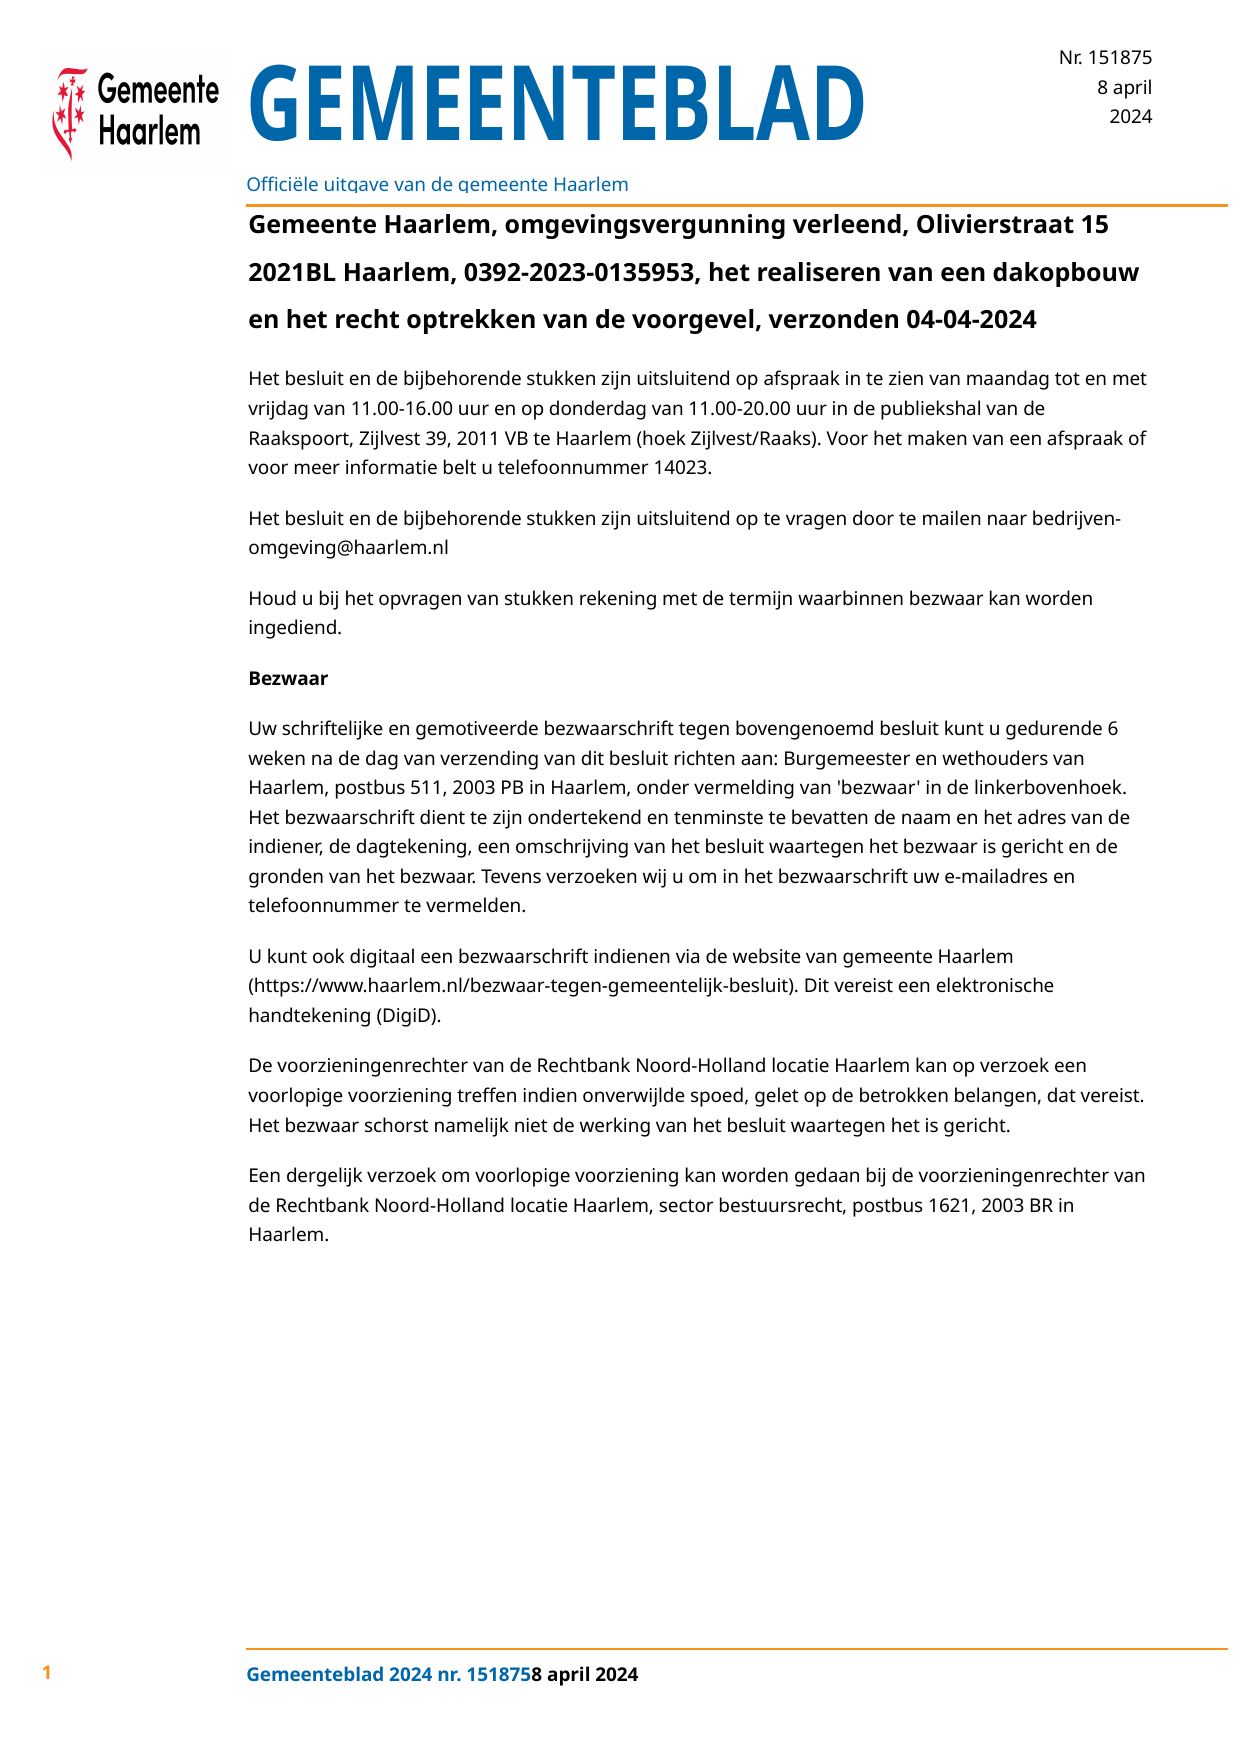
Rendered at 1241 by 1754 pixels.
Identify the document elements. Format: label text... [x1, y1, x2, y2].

text Het besluit en de bijbehorende stukken zijn uitsluitend op afspraak in te zien van maandag tot en met vrijdag van 11.00-16.00 uur en op donderdag van 11.00-20.00 uur in de publiekshal van de Raakspoort, Zijlvest 39, 2011 VB te Haarlem (hoek Zijlvest/Raaks). Voor het maken van een afspraak of voor meer informatie belt u telefoonnummer 14023. [248, 366, 1152, 480]
text Een dergelijk verzoek om voorlopige voorziening kan worden gedaan bij de voorzieningenrechter van de Rechtbank Noord-Holland locatie Haarlem, sector bestuursrecht, postbus 1621, 2003 BR in Haarlem. [248, 1162, 1152, 1247]
text Gemeente Haarlem, omgevingsvergunning verleend, Olivierstraat 15 2021BL Haarlem, 0392-2023-0135953, het realiseren van een dakopbouw en het recht optrekken van de voorgevel, verzonden 04-04-2024 [248, 207, 1152, 336]
picture [41, 47, 231, 172]
text Uw schriftelijke en gemotiveerde bezwaarschrift tegen bovengenoemd besluit kunt u gedurende 6 weken na de dag van verzending van dit besluit richten aan: Burgemeester en wethouders van Haarlem, postbus 511, 2003 PB in Haarlem, onder vermelding van 'bezwaar' in de linkerbovenhoek. Het bezwaarschrift dient te zijn ondertekend en tenminste te bevatten de naam en het adres van de indiener, de dagtekening, een omschrijving van het besluit waartegen het bezwaar is gericht en de gronden van het bezwaar. Tevens verzoeken wij u om in het bezwaarschrift uw e-mailadres en telefoonnummer te vermelden. [248, 715, 1152, 918]
text Het besluit en de bijbehorende stukken zijn uitsluitend op te vragen door te mailen naar bedrijven-omgeving@haarlem.nl [248, 505, 1152, 560]
text Houd u bij het opvragen van stukken rekening met de termijn waarbinnen bezwaar kan worden ingediend. [248, 585, 1152, 640]
text Bezwaar [248, 665, 1152, 690]
text U kunt ook digitaal een bezwaarschrift indienen via de website van gemeente Haarlem (https://www.haarlem.nl/bezwaar-tegen-gemeentelijk-besluit). Dit vereist een elektronische handtekening (DigiD). [248, 943, 1152, 1028]
text De voorzieningenrechter van de Rechtbank Noord-Holland locatie Haarlem kan op verzoek een voorlopige voorziening treffen indien onverwijlde spoed, gelet op de betrokken belangen, dat vereist. Het bezwaar schorst namelijk niet de werking van het besluit waartegen het is gericht. [248, 1053, 1152, 1137]
